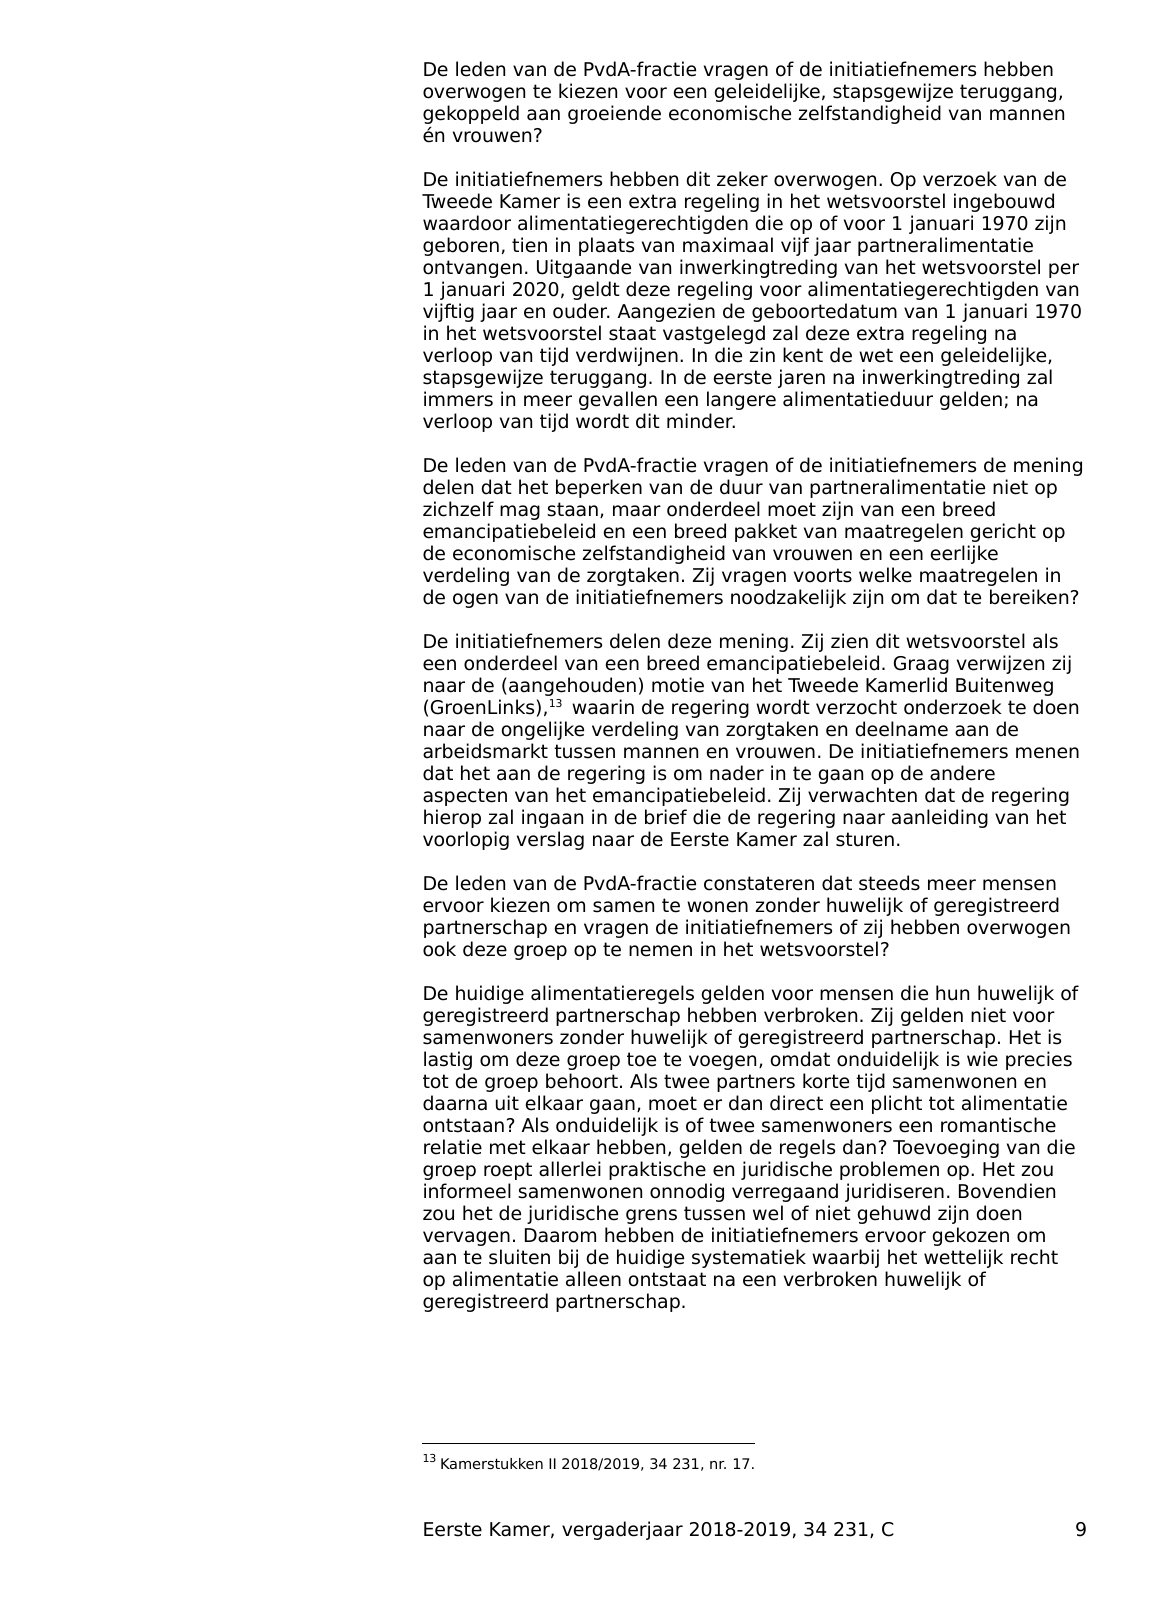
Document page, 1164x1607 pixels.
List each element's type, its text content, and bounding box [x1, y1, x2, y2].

text De leden van de PvdA-fractie vragen of de initiatiefnemers hebben overwogen te kiezen voor een geleidelijke, stapsgewijze teruggang, gekoppeld aan groeiende economische zelfstandigheid van mannen én vrouwen? [422, 59, 1087, 147]
text De leden van de PvdA-fractie constateren dat steeds meer mensen ervoor kiezen om samen te wonen zonder huwelijk of geregistreerd partnerschap en vragen de initiatiefnemers of zij hebben overwogen ook deze groep op te nemen in het wetsvoorstel? [422, 873, 1087, 961]
text De huidige alimentatieregels gelden voor mensen die hun huwelijk of geregistreerd partnerschap hebben verbroken. Zij gelden niet voor samenwoners zonder huwelijk of geregistreerd partnerschap. Het is lastig om deze groep toe te voegen, omdat onduidelijk is wie precies tot de groep behoort. Als twee partners korte tijd samenwonen en daarna uit elkaar gaan, moet er dan direct een plicht tot alimentatie ontstaan? Als onduidelijk is of twee samenwoners een romantische relatie met elkaar hebben, gelden de regels dan? Toevoeging van die groep roept allerlei praktische en juridische problemen op. Het zou informeel samenwonen onnodig verregaand juridiseren. Bovendien zou het de juridische grens tussen wel of niet gehuwd zijn doen vervagen. Daarom hebben de initiatiefnemers ervoor gekozen om aan te sluiten bij de huidige systematiek waarbij het wettelijk recht op alimentatie alleen ontstaat na een verbroken huwelijk of geregistreerd partnerschap. [422, 983, 1087, 1313]
text Kamerstukken II 2018/2019, 34 231, nr. 17. [422, 1452, 1087, 1474]
text De leden van de PvdA-fractie vragen of de initiatiefnemers de mening delen dat het beperken van de duur van partneralimentatie niet op zichzelf mag staan, maar onderdeel moet zijn van een breed emancipatiebeleid en een breed pakket van maatregelen gericht op de economische zelfstandigheid van vrouwen en een eerlijke verdeling van de zorgtaken. Zij vragen voorts welke maatregelen in de ogen van de initiatiefnemers noodzakelijk zijn om dat te bereiken? [422, 455, 1087, 609]
text De initiatiefnemers delen deze mening. Zij zien dit wetsvoorstel als een onderdeel van een breed emancipatiebeleid. Graag verwijzen zij naar de (aangehouden) motie van het Tweede Kamerlid Buitenweg (GroenLinks), waarin de regering wordt verzocht onderzoek te doen naar de ongelijke verdeling van zorgtaken en deelname aan de arbeidsmarkt tussen mannen en vrouwen. De initiatiefnemers menen dat het aan de regering is om nader in te gaan op de andere aspecten van het emancipatiebeleid. Zij verwachten dat de regering hierop zal ingaan in de brief die de regering naar aanleiding van het voorlopig verslag naar de Eerste Kamer zal sturen. [422, 631, 1087, 851]
text De initiatiefnemers hebben dit zeker overwogen. Op verzoek van de Tweede Kamer is een extra regeling in het wetsvoorstel ingebouwd waardoor alimentatiegerechtigden die op of voor 1 januari 1970 zijn geboren, tien in plaats van maximaal vijf jaar partneralimentatie ontvangen. Uitgaande van inwerkingtreding van het wetsvoorstel per 1 januari 2020, geldt deze regeling voor alimentatiegerechtigden van vijftig jaar en ouder. Aangezien de geboortedatum van 1 januari 1970 in het wetsvoorstel staat vastgelegd zal deze extra regeling na verloop van tijd verdwijnen. In die zin kent de wet een geleidelijke, stapsgewijze teruggang. In de eerste jaren na inwerkingtreding zal immers in meer gevallen een langere alimentatieduur gelden; na verloop van tijd wordt dit minder. [422, 169, 1087, 433]
